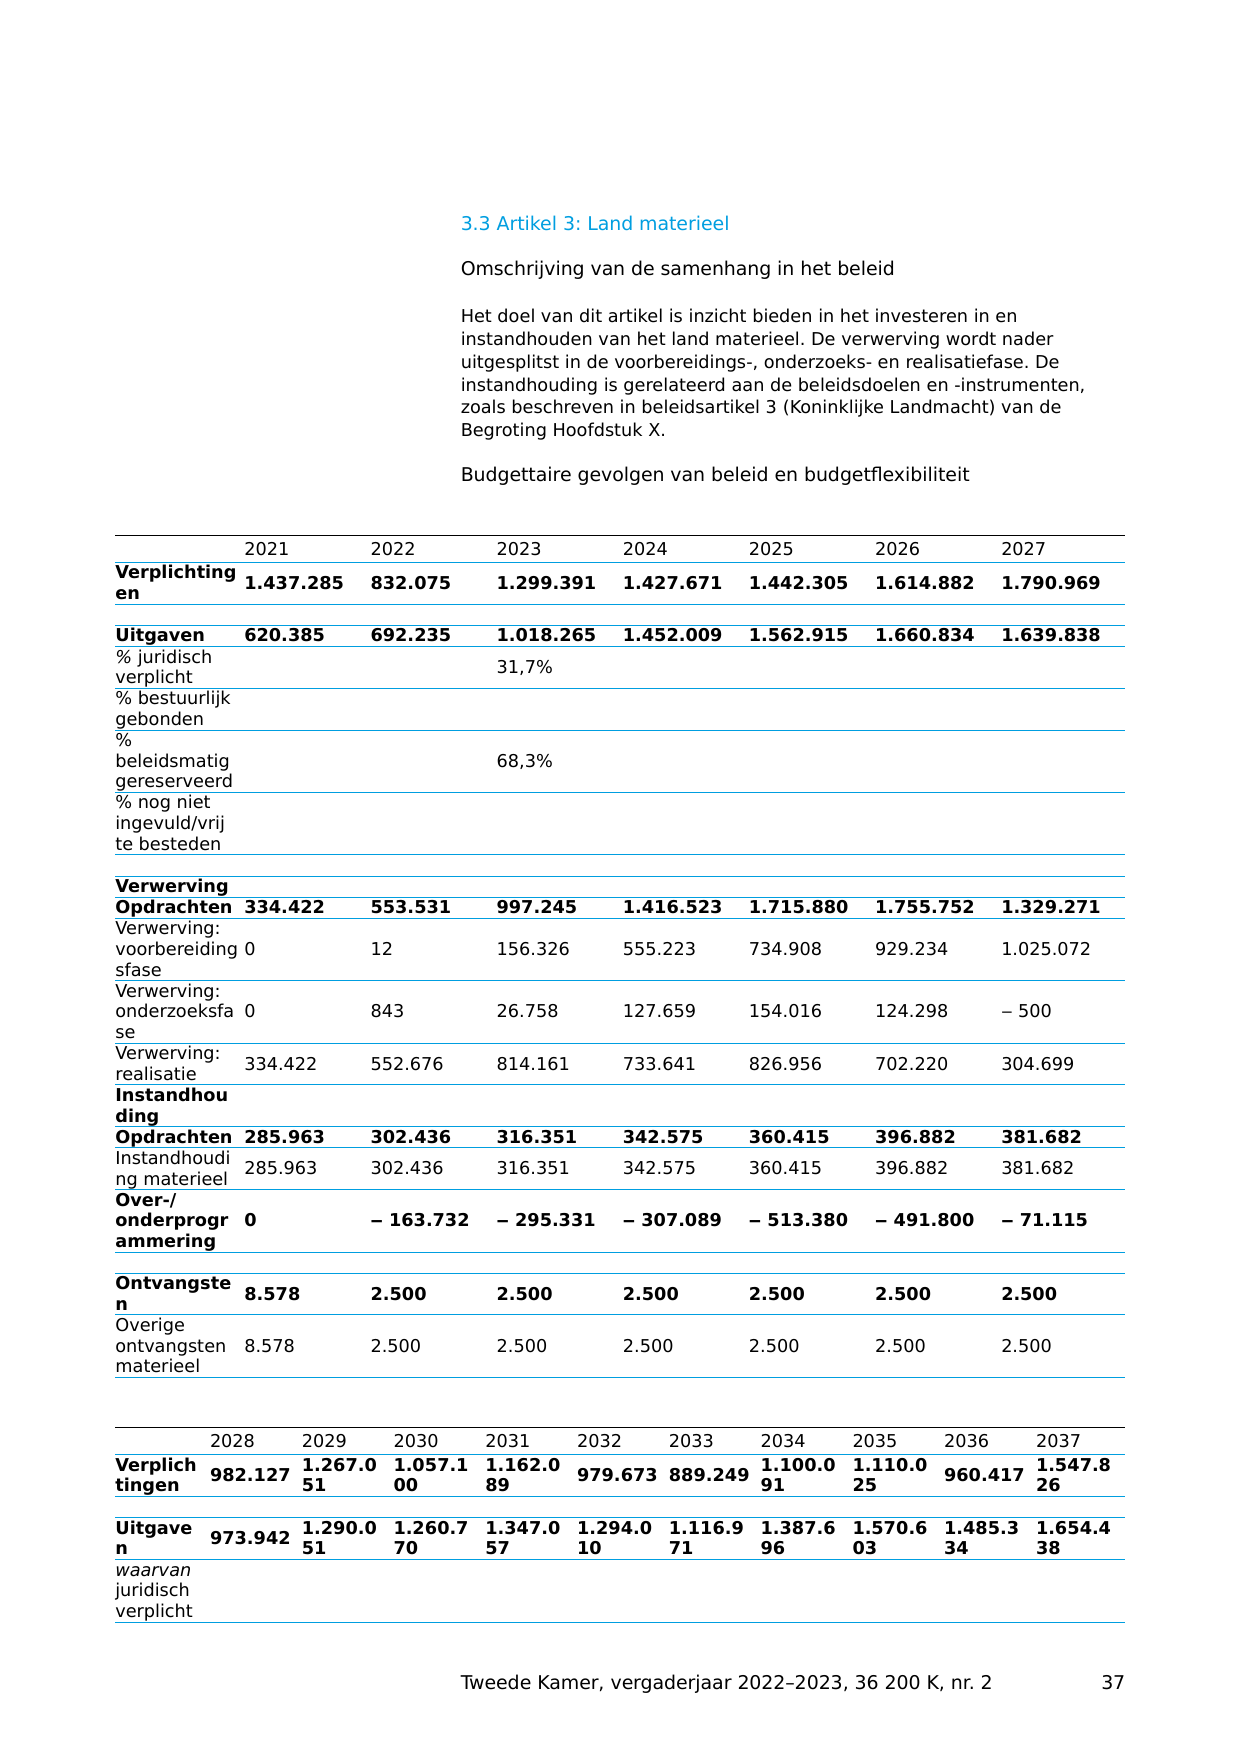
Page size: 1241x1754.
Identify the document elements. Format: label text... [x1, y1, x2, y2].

table_cell [620, 1253, 746, 1273]
table_cell 1.329.271 [998, 898, 1125, 918]
table_cell [746, 689, 872, 729]
table_cell 0 [241, 919, 367, 980]
table_cell % nog niet ingevuld/vrij te besteden [115, 793, 241, 854]
table_cell ‒ 500 [998, 981, 1125, 1043]
table_cell ‒ 163.732 [368, 1190, 493, 1251]
table_cell 2029 [299, 1428, 390, 1454]
table_cell 1.416.523 [620, 898, 746, 918]
table_cell 285.963 [241, 1148, 367, 1189]
table_cell 2026 [872, 536, 998, 562]
table_cell [746, 877, 872, 897]
table_cell ‒ 491.800 [872, 1190, 998, 1251]
table_cell 2037 [1033, 1428, 1125, 1454]
table_cell 1.299.391 [494, 563, 620, 604]
table_cell [368, 1085, 493, 1126]
table_cell [746, 1085, 872, 1126]
table_cell 1.639.838 [998, 626, 1125, 646]
table_cell 342.575 [620, 1127, 746, 1147]
table_cell [574, 1560, 666, 1621]
table_cell 814.161 [494, 1044, 620, 1084]
table_cell 0 [241, 981, 367, 1043]
table_cell [368, 855, 493, 876]
table_cell [620, 689, 746, 729]
table_cell 26.758 [494, 981, 620, 1043]
table_cell 396.882 [872, 1127, 998, 1147]
table_cell Ontvangsten [115, 1274, 241, 1314]
table_cell 826.956 [746, 1044, 872, 1084]
table_cell 1.437.285 [241, 563, 367, 604]
table_cell 396.882 [872, 1148, 998, 1189]
table_cell 555.223 [620, 919, 746, 980]
table_cell ‒ 307.089 [620, 1190, 746, 1251]
table_cell [620, 877, 746, 897]
table_cell 2.500 [746, 1274, 872, 1314]
table_cell [872, 731, 998, 792]
table_cell [941, 1560, 1033, 1621]
table_cell [494, 1253, 620, 1273]
table_cell 1.570.603 [849, 1518, 941, 1559]
table_cell 2.500 [998, 1315, 1125, 1377]
table_cell [849, 1560, 941, 1621]
table_cell [758, 1560, 849, 1621]
title 3.3 Artikel 3: Land materieel [461, 213, 1125, 235]
table_cell [872, 1253, 998, 1273]
table_cell 1.755.752 [872, 898, 998, 918]
table_cell Over-/ onderprogrammering [115, 1190, 241, 1251]
table_cell 2024 [620, 536, 746, 562]
table_cell Opdrachten [115, 898, 241, 918]
table_cell [494, 877, 620, 897]
table_cell [746, 731, 872, 792]
table_cell [368, 1253, 493, 1273]
table_cell 1.654.438 [1033, 1518, 1125, 1559]
table_cell 733.641 [620, 1044, 746, 1084]
table_cell [998, 793, 1125, 854]
table_cell Verwerving: onderzoeksfase [115, 981, 241, 1043]
table_cell [241, 689, 367, 729]
table_cell 1.442.305 [746, 563, 872, 604]
table_cell [207, 1497, 299, 1517]
table_cell [494, 793, 620, 854]
table_cell ‒ 71.115 [998, 1190, 1125, 1251]
table_cell 889.249 [666, 1455, 757, 1496]
table_cell [494, 1085, 620, 1126]
table_cell [872, 877, 998, 897]
table_cell [390, 1497, 482, 1517]
table_cell 1.660.834 [872, 626, 998, 646]
table_cell [746, 605, 872, 625]
table_cell 1.614.882 [872, 563, 998, 604]
table_cell 8.578 [241, 1315, 367, 1377]
table_cell [998, 731, 1125, 792]
table_header Artikel 3 Land materieel (bedragen x € 1.000) [115, 510, 1125, 535]
table_cell [758, 1497, 849, 1517]
table_cell 1.294.010 [574, 1518, 666, 1559]
table_cell [1033, 1560, 1125, 1621]
table_cell 360.415 [746, 1127, 872, 1147]
table_cell [115, 536, 241, 562]
table_cell [998, 1085, 1125, 1126]
table_cell Instandhouding materieel [115, 1148, 241, 1189]
table_cell [494, 689, 620, 729]
table_cell [299, 1560, 390, 1621]
table_cell Uitgaven [115, 1518, 207, 1559]
table_cell 1.267.051 [299, 1455, 390, 1496]
table_cell [494, 855, 620, 876]
table_cell Instandhouding [115, 1085, 241, 1126]
table_cell Overige ontvangsten materieel [115, 1315, 241, 1377]
table_cell [998, 689, 1125, 729]
table_cell 302.436 [368, 1148, 493, 1189]
table_cell 2027 [998, 536, 1125, 562]
table_cell [241, 731, 367, 792]
table_cell [207, 1560, 299, 1621]
table_cell [390, 1560, 482, 1621]
table_cell [241, 605, 367, 625]
table_cell [998, 1253, 1125, 1273]
table_cell [666, 1560, 757, 1621]
table_cell [482, 1560, 574, 1621]
table_cell 1.715.880 [746, 898, 872, 918]
table_cell [849, 1497, 941, 1517]
table_cell Verwerving: realisatie [115, 1044, 241, 1084]
table_cell 342.575 [620, 1148, 746, 1189]
table_cell [299, 1497, 390, 1517]
table_cell 2030 [390, 1428, 482, 1454]
table_cell 1.116.971 [666, 1518, 757, 1559]
table_cell 2.500 [998, 1274, 1125, 1314]
table_cell 702.220 [872, 1044, 998, 1084]
table_cell 2.500 [368, 1315, 493, 1377]
table_cell [574, 1497, 666, 1517]
table_cell ‒ 513.380 [746, 1190, 872, 1251]
text Het doel van dit artikel is inzicht bieden in het investeren in en instandhouden van het land materieel. De verwerving wordt nader uitgesplitst in de voorbereidings-, onderzoeks- en realisatiefase. De instandhouding is gerelateerd aan de beleidsdoelen en -instrumenten, zoals beschreven in beleidsartikel 3 (Koninklijke Landmacht) van de Begroting Hoofdstuk X. [461, 304, 1125, 441]
table_cell [746, 855, 872, 876]
table_cell 1.547.826 [1033, 1455, 1125, 1496]
table_cell 1.290.051 [299, 1518, 390, 1559]
table_cell 285.963 [241, 1127, 367, 1147]
table_cell 2023 [494, 536, 620, 562]
table_cell 1.260.770 [390, 1518, 482, 1559]
table_cell [494, 605, 620, 625]
table_cell [115, 1253, 241, 1273]
table_cell ‒ 295.331 [494, 1190, 620, 1251]
table_cell Verwerving: voorbereidingsfase [115, 919, 241, 980]
table_cell [746, 793, 872, 854]
table_cell 381.682 [998, 1148, 1125, 1189]
table_cell [872, 605, 998, 625]
table_cell 124.298 [872, 981, 998, 1043]
table_cell Verwerving [115, 877, 241, 897]
table_cell 2.500 [620, 1274, 746, 1314]
table_cell 2035 [849, 1428, 941, 1454]
table_cell % bestuurlijk gebonden [115, 689, 241, 729]
table_cell 1.790.969 [998, 563, 1125, 604]
table_cell [241, 793, 367, 854]
table_cell 843 [368, 981, 493, 1043]
table_cell 2.500 [746, 1315, 872, 1377]
table_cell 553.531 [368, 898, 493, 918]
table_cell [115, 605, 241, 625]
table_cell [998, 605, 1125, 625]
table_cell 832.075 [368, 563, 493, 604]
table_cell 2022 [368, 536, 493, 562]
table_cell 334.422 [241, 1044, 367, 1084]
table_cell 979.673 [574, 1455, 666, 1496]
table_cell 1.162.089 [482, 1455, 574, 1496]
table_cell [998, 647, 1125, 688]
table_cell [998, 877, 1125, 897]
table_cell 2.500 [368, 1274, 493, 1314]
table_cell 304.699 [998, 1044, 1125, 1084]
table_cell 8.578 [241, 1274, 367, 1314]
table_cell [1033, 1497, 1125, 1517]
table_cell 316.351 [494, 1148, 620, 1189]
table_cell 156.326 [494, 919, 620, 980]
table_cell [872, 1085, 998, 1126]
table_cell 2.500 [620, 1315, 746, 1377]
table_cell [368, 731, 493, 792]
table_cell Verplichtingen [115, 1455, 207, 1496]
table_cell 1.427.671 [620, 563, 746, 604]
table_cell [115, 855, 241, 876]
table_cell 2025 [746, 536, 872, 562]
table_cell waarvan juridisch verplicht [115, 1560, 207, 1621]
table_cell 982.127 [207, 1455, 299, 1496]
table_cell 960.417 [941, 1455, 1033, 1496]
table_cell 0 [241, 1190, 367, 1251]
table_cell 334.422 [241, 898, 367, 918]
table_cell [872, 793, 998, 854]
table_cell [368, 647, 493, 688]
table_cell [368, 877, 493, 897]
table_cell [482, 1497, 574, 1517]
table_cell 2.500 [494, 1315, 620, 1377]
table_cell 692.235 [368, 626, 493, 646]
table_cell [241, 1253, 367, 1273]
table_cell 2032 [574, 1428, 666, 1454]
table_cell 2.500 [494, 1274, 620, 1314]
table_cell [746, 1253, 872, 1273]
title Budgettaire gevolgen van beleid en budgetflexibiliteit [461, 464, 1125, 486]
table_cell Verplichtingen [115, 563, 241, 604]
table_cell 154.016 [746, 981, 872, 1043]
table_cell [115, 1428, 207, 1454]
table_cell 1.452.009 [620, 626, 746, 646]
table_cell [872, 689, 998, 729]
table_cell 68,3% [494, 731, 620, 792]
table_cell Opdrachten [115, 1127, 241, 1147]
table_cell [241, 1085, 367, 1126]
table_cell 2.500 [872, 1315, 998, 1377]
table_cell 1.485.334 [941, 1518, 1033, 1559]
table_cell 1.110.025 [849, 1455, 941, 1496]
table_cell 1.018.265 [494, 626, 620, 646]
table_cell 1.057.100 [390, 1455, 482, 1496]
table_cell % juridisch verplicht [115, 647, 241, 688]
table_cell Uitgaven [115, 626, 241, 646]
table_cell [666, 1497, 757, 1517]
table_cell 2031 [482, 1428, 574, 1454]
table_cell 734.908 [746, 919, 872, 980]
table_cell 127.659 [620, 981, 746, 1043]
table_cell 316.351 [494, 1127, 620, 1147]
table_cell 1.025.072 [998, 919, 1125, 980]
table_cell [941, 1497, 1033, 1517]
table_cell 2034 [758, 1428, 849, 1454]
table_cell 31,7% [494, 647, 620, 688]
table_cell 997.245 [494, 898, 620, 918]
table_cell 929.234 [872, 919, 998, 980]
table_cell 381.682 [998, 1127, 1125, 1147]
table_cell % beleidsmatig gereserveerd [115, 731, 241, 792]
table_cell 360.415 [746, 1148, 872, 1189]
table_cell [620, 647, 746, 688]
table_cell [620, 855, 746, 876]
title Omschrijving van de samenhang in het beleid [461, 258, 1125, 280]
table_cell 1.562.915 [746, 626, 872, 646]
table_cell 302.436 [368, 1127, 493, 1147]
table_cell 2.500 [872, 1274, 998, 1314]
table_cell [620, 1085, 746, 1126]
table_cell [368, 689, 493, 729]
table_cell [241, 647, 367, 688]
table_cell [115, 1497, 207, 1517]
table_cell 552.676 [368, 1044, 493, 1084]
table_cell [620, 605, 746, 625]
table_cell [746, 647, 872, 688]
table_cell 2033 [666, 1428, 757, 1454]
table_cell [368, 605, 493, 625]
table_cell [241, 877, 367, 897]
table_cell 1.100.091 [758, 1455, 849, 1496]
table_cell 2021 [241, 536, 367, 562]
table_cell [872, 647, 998, 688]
table_cell 2036 [941, 1428, 1033, 1454]
table_cell [998, 855, 1125, 876]
table_header Artikel 3 Land materieel (bedragen x € 1.000) [115, 1402, 1125, 1427]
table_cell 2028 [207, 1428, 299, 1454]
table_cell 1.387.696 [758, 1518, 849, 1559]
table_cell 973.942 [207, 1518, 299, 1559]
table_cell 620.385 [241, 626, 367, 646]
table_cell 12 [368, 919, 493, 980]
table_cell [620, 793, 746, 854]
table_cell [620, 731, 746, 792]
table_cell [368, 793, 493, 854]
table_cell 1.347.057 [482, 1518, 574, 1559]
table_cell [872, 855, 998, 876]
table_cell [241, 855, 367, 876]
